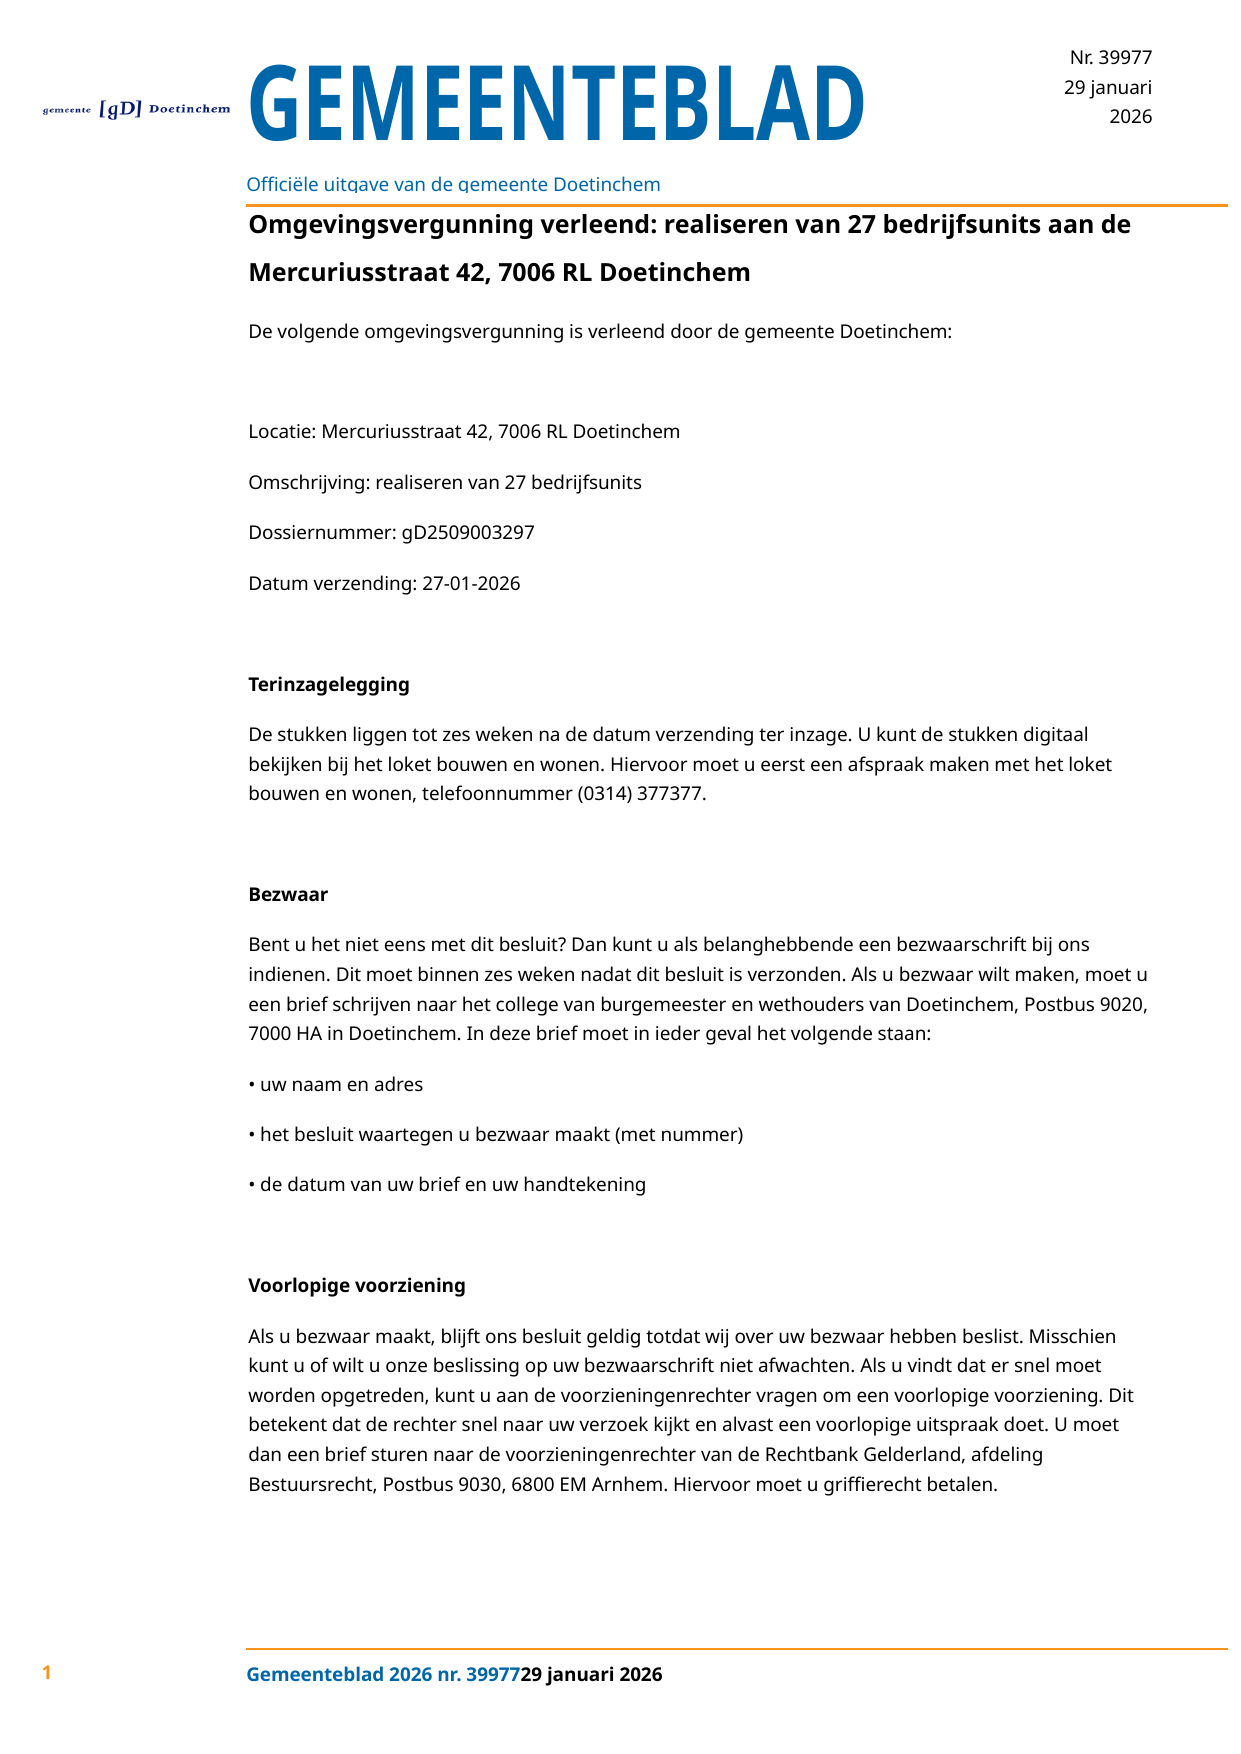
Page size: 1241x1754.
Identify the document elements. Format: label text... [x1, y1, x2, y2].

text • het besluit waartegen u bezwaar maakt (met nummer) [248, 1121, 1152, 1147]
text Bent u het niet eens met dit besluit? Dan kunt u als belanghebbende een bezwaarschrift bij ons indienen. Dit moet binnen zes weken nadat dit besluit is verzonden. Als u bezwaar wilt maken, moet u een brief schrijven naar het college van burgemeester en wethouders van Doetinchem, Postbus 9020, 7000 HA in Doetinchem. In deze brief moet in ieder geval het volgende staan: [248, 932, 1152, 1046]
text Locatie: Mercuriusstraat 42, 7006 RL Doetinchem [248, 419, 1152, 444]
text Terinzagelegging [248, 671, 1152, 697]
text Omgevingsvergunning verleend: realiseren van 27 bedrijfsunits aan de Mercuriusstraat 42, 7006 RL Doetinchem [248, 207, 1152, 288]
text Datum verzending: 27-01-2026 [248, 570, 1152, 596]
text Voorlopige voorziening [248, 1272, 1152, 1298]
text De volgende omgevingsvergunning is verleend door de gemeente Doetinchem: [248, 318, 1152, 344]
text De stukken liggen tot zes weken na de datum verzending ter inzage. U kunt de stukken digitaal bekijken bij het loket bouwen en wonen. Hiervoor moet u eerst een afspraak maken met het loket bouwen en wonen, telefoonnummer (0314) 377377. [248, 721, 1152, 806]
text • de datum van uw brief en uw handtekening [248, 1172, 1152, 1197]
text Omschrijving: realiseren van 27 bedrijfsunits [248, 469, 1152, 495]
picture [41, 47, 231, 172]
text Bezwaar [248, 881, 1152, 907]
text Als u bezwaar maakt, blijft ons besluit geldig totdat wij over uw bezwaar hebben beslist. Misschien kunt u of wilt u onze beslissing op uw bezwaarschrift niet afwachten. Als u vindt dat er snel moet worden opgetreden, kunt u aan de voorzieningenrechter vragen om een voorlopige voorziening. Dit betekent dat de rechter snel naar uw verzoek kijkt en alvast een voorlopige uitspraak doet. U moet dan een brief sturen naar de voorzieningenrechter van de Rechtbank Gelderland, afdeling Bestuursrecht, Postbus 9030, 6800 EM Arnhem. Hiervoor moet u griffierecht betalen. [248, 1323, 1152, 1497]
text Dossiernummer: gD2509003297 [248, 519, 1152, 545]
text • uw naam en adres [248, 1071, 1152, 1097]
